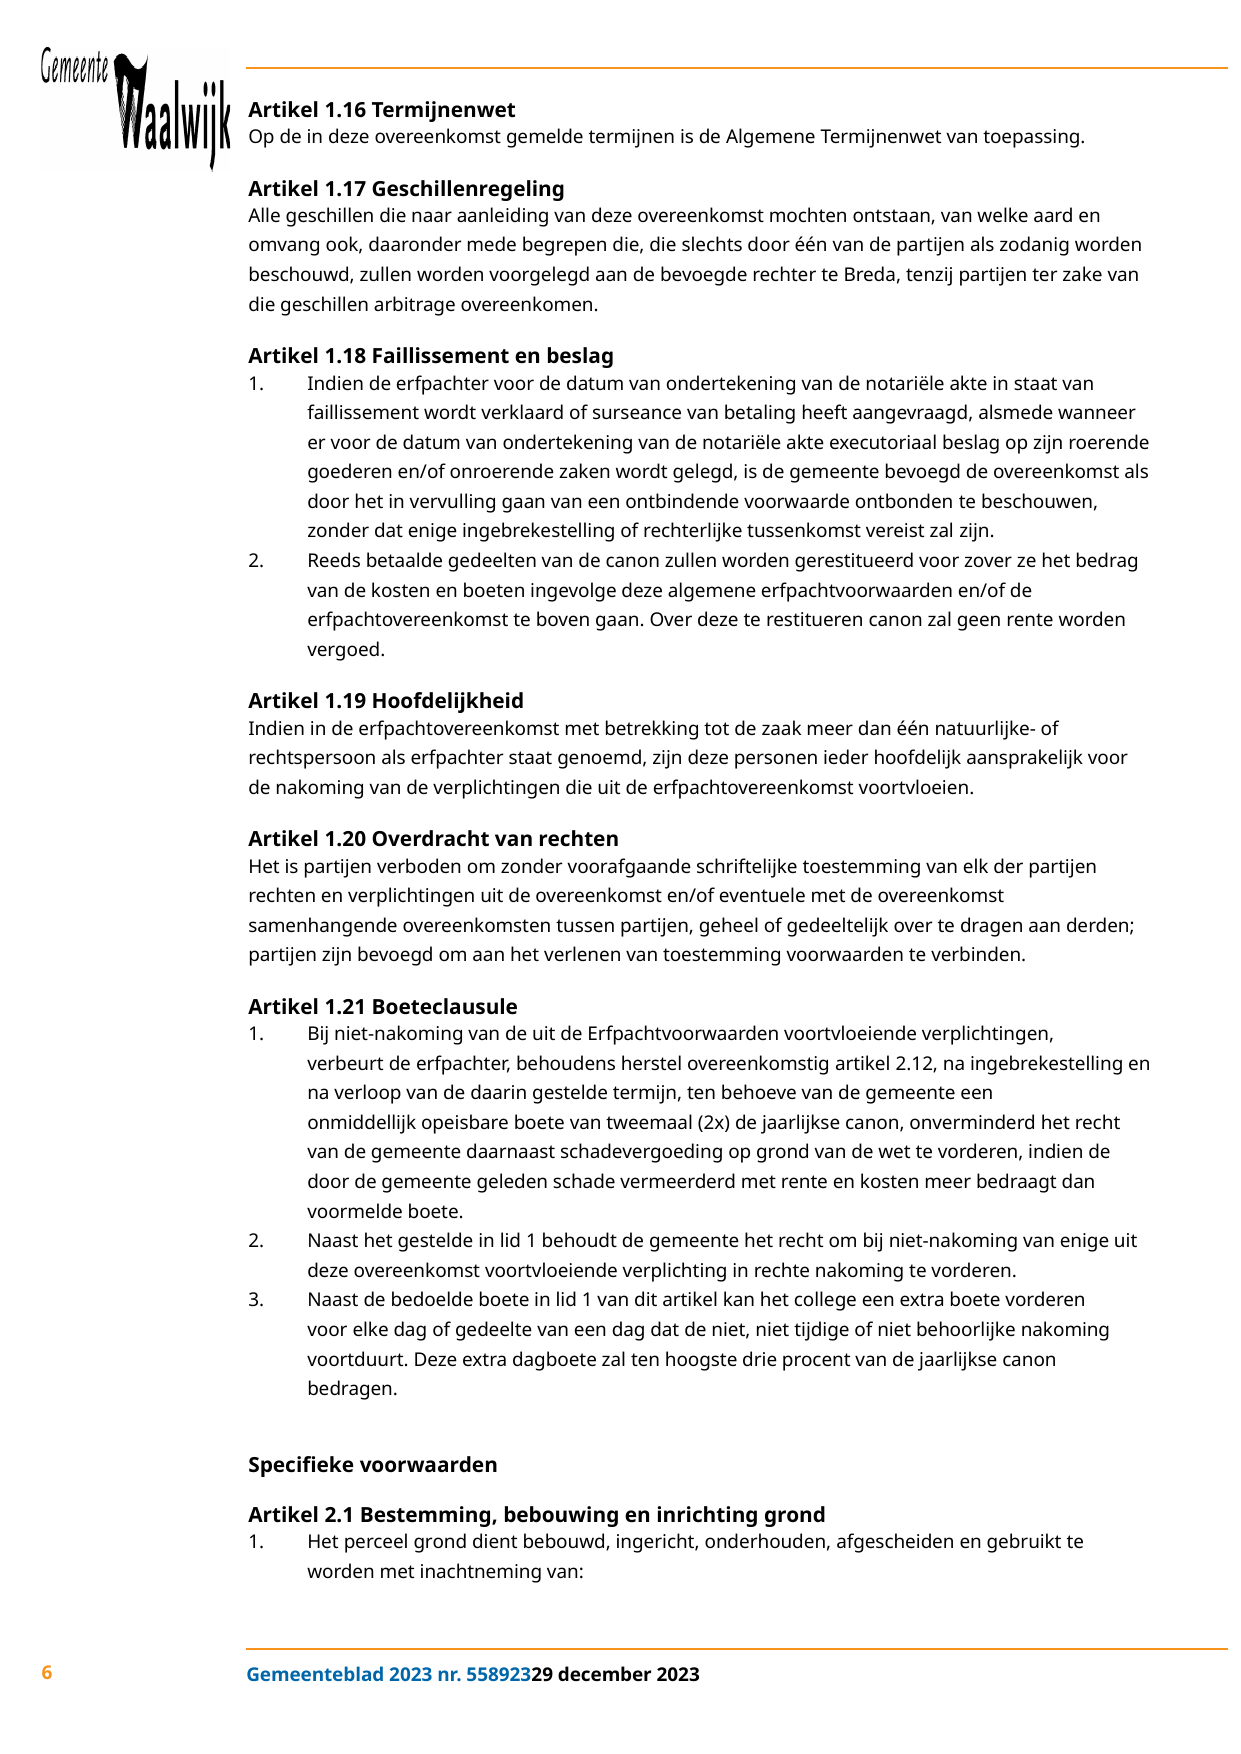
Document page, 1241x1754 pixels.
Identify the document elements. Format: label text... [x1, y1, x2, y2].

text Artikel 1.21 Boeteclausule [248, 992, 1152, 1020]
list Naast het gestelde in lid 1 behoudt de gemeente het recht om bij niet-nakoming van enige uit deze overeenkomst voortvloeiende verplichting in rechte nakoming te vorderen. [248, 1227, 1152, 1283]
picture [41, 47, 231, 172]
text Artikel 1.16 Termijnenwet [248, 95, 1152, 123]
list Indien de erfpachter voor de datum van ondertekening van de notariële akte in staat van faillissement wordt verklaard of surseance van betaling heeft aangevraagd, alsmede wanneer er voor de datum van ondertekening van de notariële akte executoriaal beslag op zijn roerende goederen en/of onroerende zaken wordt gelegd, is de gemeente bevoegd de overeenkomst als door het in vervulling gaan van een ontbindende voorwaarde ontbonden te beschouwen, zonder dat enige ingebrekestelling of rechterlijke tussenkomst vereist zal zijn. [248, 370, 1152, 543]
text Op de in deze overeenkomst gemelde termijnen is de Algemene Termijnenwet van toepassing. [248, 123, 1152, 149]
list Reeds betaalde gedeelten van de canon zullen worden gerestitueerd voor zover ze het bedrag van de kosten en boeten ingevolge deze algemene erfpachtvoorwaarden en/of de erfpachtovereenkomst te boven gaan. Over deze te restitueren canon zal geen rente worden vergoed. [248, 547, 1152, 662]
list Naast de bedoelde boete in lid 1 van dit artikel kan het college een extra boete vorderen voor elke dag of gedeelte van een dag dat de niet, niet tijdige of niet behoorlijke nakoming voortduurt. Deze extra dagboete zal ten hoogste drie procent van de jaarlijkse canon bedragen. [248, 1287, 1152, 1401]
text Artikel 1.20 Overdracht van rechten [248, 824, 1152, 853]
list Bij niet-nakoming van de uit de Erfpachtvoorwaarden voortvloeiende verplichtingen, verbeurt de erfpachter, behoudens herstel overeenkomstig artikel 2.12, na ingebrekestelling en na verloop van de daarin gestelde termijn, ten behoeve van de gemeente een onmiddellijk opeisbare boete van tweemaal (2x) de jaarlijkse canon, onverminderd het recht van de gemeente daarnaast schadevergoeding op grond van de wet te vorderen, indien de door de gemeente geleden schade vermeerderd met rente en kosten meer bedraagt dan voormelde boete. [248, 1020, 1152, 1224]
text Alle geschillen die naar aanleiding van deze overeenkomst mochten ontstaan, van welke aard en omvang ook, daaronder mede begrepen die, die slechts door één van de partijen als zodanig worden beschouwd, zullen worden voorgelegd aan de bevoegde rechter te Breda, tenzij partijen ter zake van die geschillen arbitrage overeenkomen. [248, 202, 1152, 317]
text Het is partijen verboden om zonder voorafgaande schriftelijke toestemming van elk der partijen rechten en verplichtingen uit de overeenkomst en/of eventuele met de overeenkomst [248, 853, 1152, 908]
list Het perceel grond dient bebouwd, ingericht, onderhouden, afgescheiden en gebruikt te worden met inachtneming van: [248, 1528, 1152, 1584]
text Indien in de erfpachtovereenkomst met betrekking tot de zaak meer dan één natuurlijke- of rechtspersoon als erfpachter staat genoemd, zijn deze personen ieder hoofdelijk aansprakelijk voor de nakoming van de verplichtingen die uit de erfpachtovereenkomst voortvloeien. [248, 715, 1152, 800]
text Artikel 1.17 Geschillenregeling [248, 174, 1152, 202]
text Artikel 1.19 Hoofdelijkheid [248, 686, 1152, 715]
text Artikel 2.1 Bestemming, bebouwing en inrichting grond [248, 1500, 1152, 1528]
text samenhangende overeenkomsten tussen partijen, geheel of gedeeltelijk over te dragen aan derden; partijen zijn bevoegd om aan het verlenen van toestemming voorwaarden te verbinden. [248, 912, 1152, 967]
text Artikel 1.18 Faillissement en beslag [248, 341, 1152, 370]
text Specifieke voorwaarden [248, 1451, 1152, 1479]
